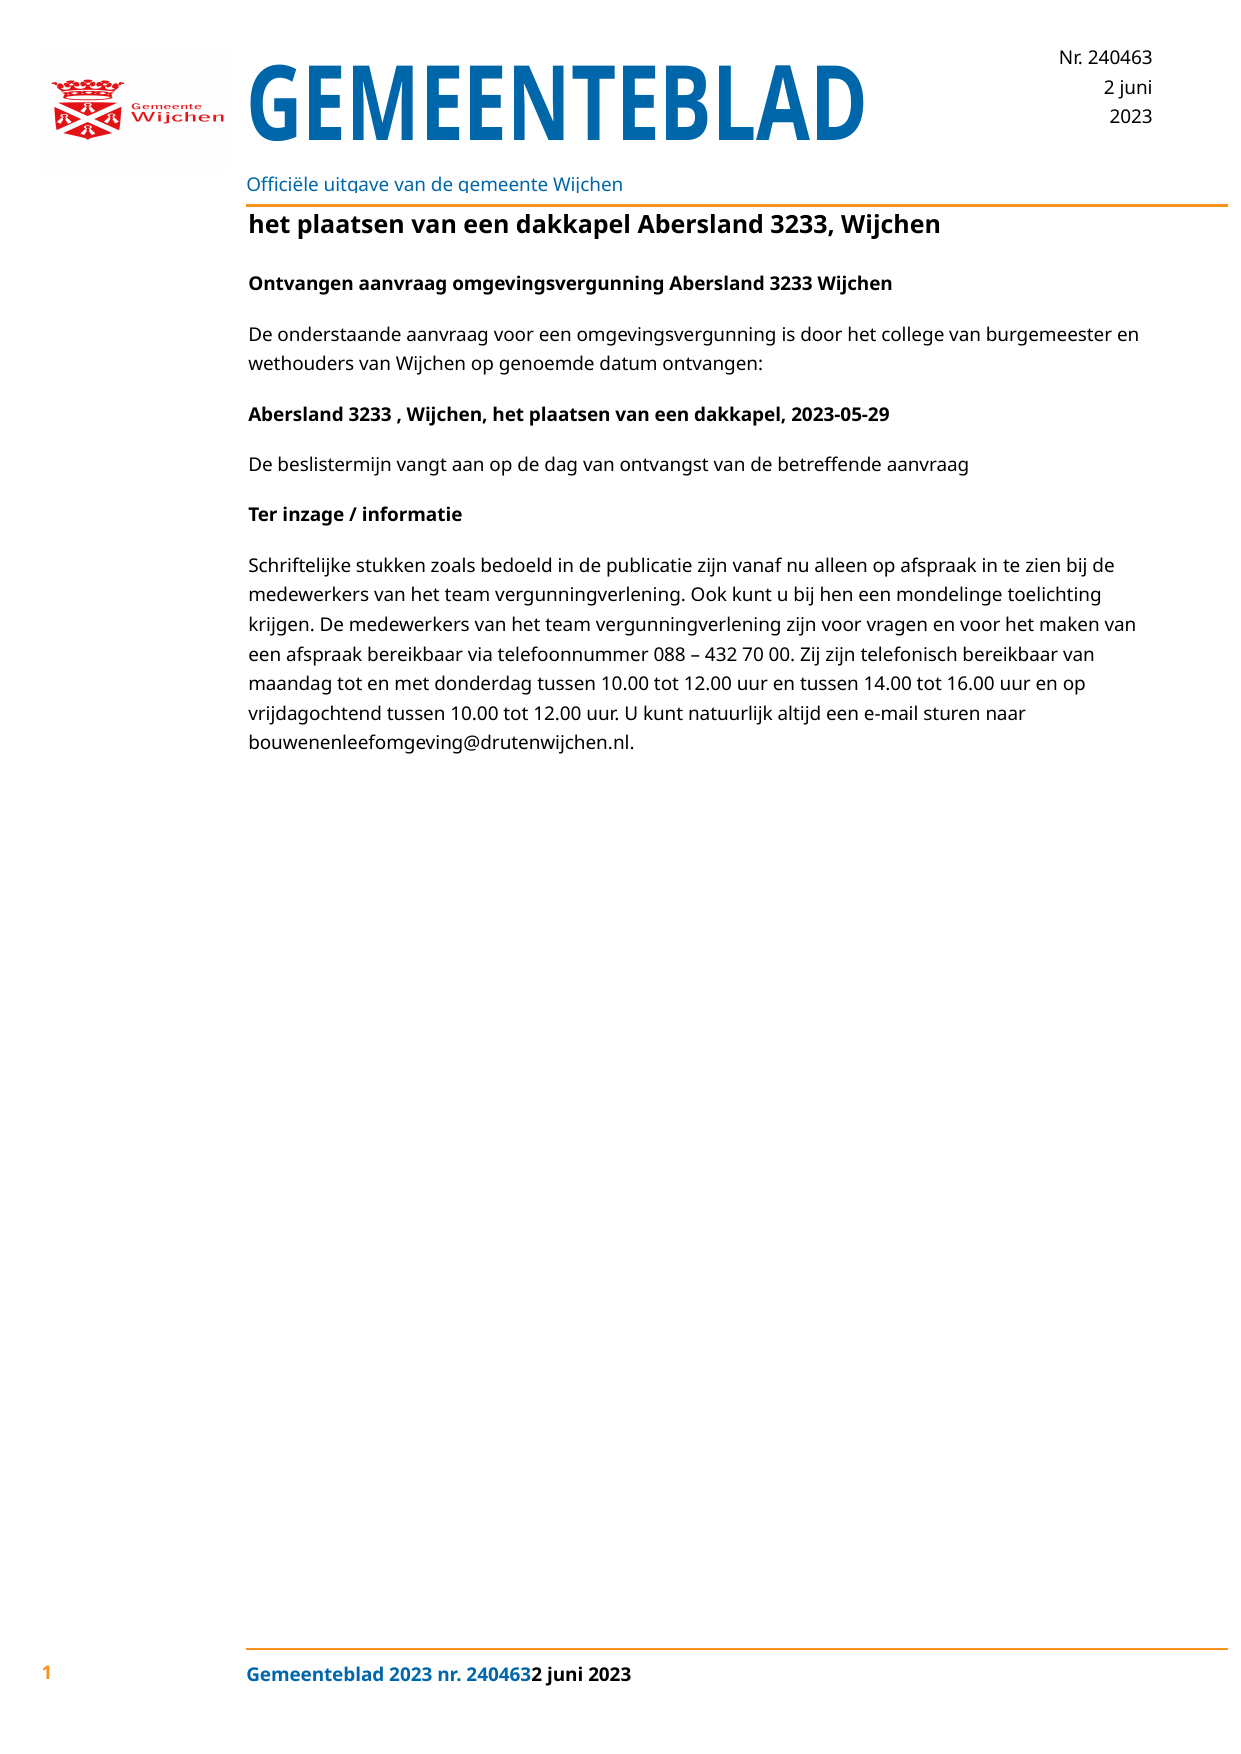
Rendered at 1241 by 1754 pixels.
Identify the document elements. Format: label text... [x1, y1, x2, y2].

text Schriftelijke stukken zoals bedoeld in de publicatie zijn vanaf nu alleen op afspraak in te zien bij de medewerkers van het team vergunningverlening. Ook kunt u bij hen een mondelinge toelichting krijgen. De medewerkers van het team vergunningverlening zijn voor vragen en voor het maken van een afspraak bereikbaar via telefoonnummer 088 – 432 70 00. Zij zijn telefonisch bereikbaar van maandag tot en met donderdag tussen 10.00 tot 12.00 uur en tussen 14.00 tot 16.00 uur en op vrijdagochtend tussen 10.00 tot 12.00 uur. U kunt natuurlijk altijd een e-mail sturen naar bouwenenleefomgeving@drutenwijchen.nl. [248, 552, 1152, 755]
text De onderstaande aanvraag voor een omgevingsvergunning is door het college van burgemeester en wethouders van Wijchen op genoemde datum ontvangen: [248, 321, 1152, 376]
text het plaatsen van een dakkapel Abersland 3233, Wijchen [248, 207, 1152, 241]
text Ter inzage / informatie [248, 502, 1152, 527]
text Ontvangen aanvraag omgevingsvergunning Abersland 3233 Wijchen [248, 270, 1152, 296]
picture [41, 47, 231, 172]
text Abersland 3233 , Wijchen, het plaatsen van een dakkapel, 2023-05-29 [248, 401, 1152, 426]
text De beslistermijn vangt aan op de dag van ontvangst van de betreffende aanvraag [248, 451, 1152, 477]
